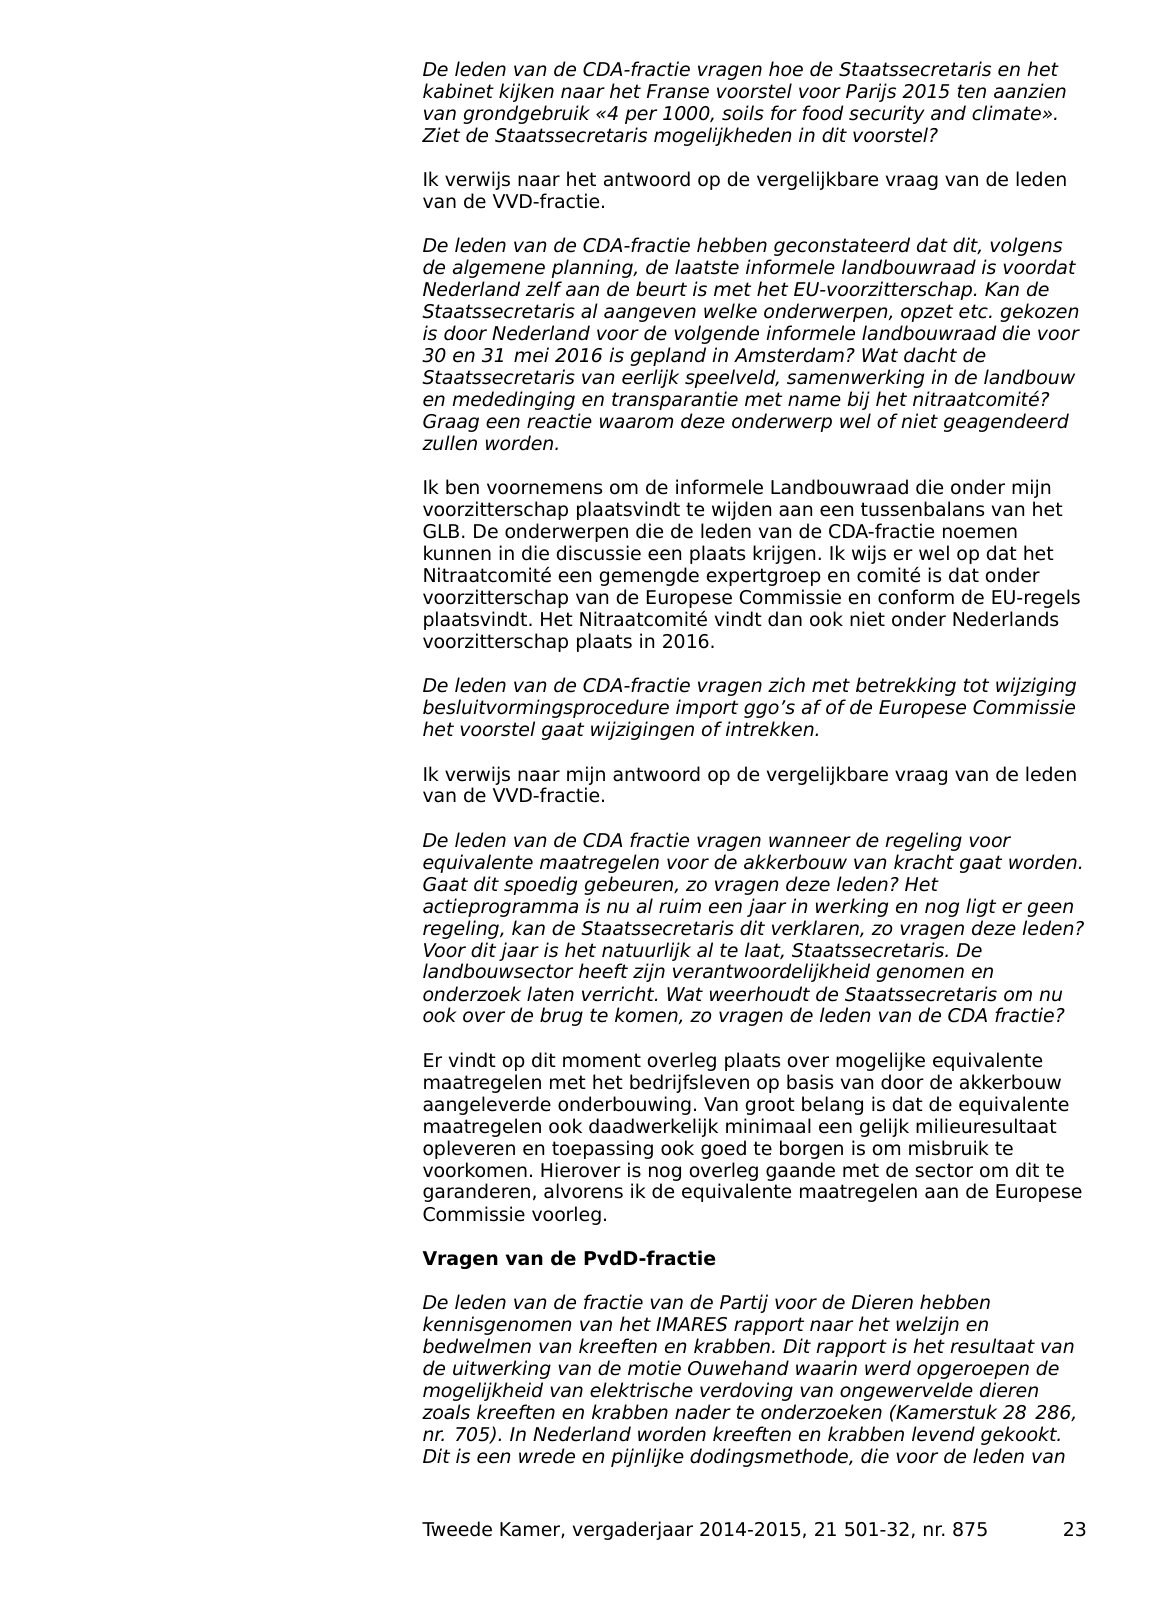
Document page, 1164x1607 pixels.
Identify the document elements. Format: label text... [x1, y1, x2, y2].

text Ik verwijs naar het antwoord op de vergelijkbare vraag van de leden van de VVD-fractie. [422, 169, 1087, 213]
text De leden van de fractie van de Partij voor de Dieren hebben kennisgenomen van het IMARES rapport naar het welzijn en bedwelmen van kreeften en krabben. Dit rapport is het resultaat van de uitwerking van de motie Ouwehand waarin werd opgeroepen de mogelijkheid van elektrische verdoving van ongewervelde dieren zoals kreeften en krabben nader te onderzoeken (Kamerstuk 28 286, nr. 705). In Nederland worden kreeften en krabben levend gekookt. Dit is een wrede en pijnlijke dodingsmethode, die voor de leden van [422, 1292, 1087, 1468]
text De leden van de CDA-fractie hebben geconstateerd dat dit, volgens de algemene planning, de laatste informele landbouwraad is voordat Nederland zelf aan de beurt is met het EU-voorzitterschap. Kan de Staatssecretaris al aangeven welke onderwerpen, opzet etc. gekozen is door Nederland voor de volgende informele landbouwraad die voor 30 en 31 mei 2016 is gepland in Amsterdam? Wat dacht de Staatssecretaris van eerlijk speelveld, samenwerking in de landbouw en mededinging en transparantie met name bij het nitraatcomité? Graag een reactie waarom deze onderwerp wel of niet geagendeerd zullen worden. [422, 235, 1087, 455]
text De leden van de CDA-fractie vragen zich met betrekking tot wijziging besluitvormingsprocedure import ggo’s af of de Europese Commissie het voorstel gaat wijzigingen of intrekken. [422, 675, 1087, 741]
text De leden van de CDA fractie vragen wanneer de regeling voor equivalente maatregelen voor de akkerbouw van kracht gaat worden. Gaat dit spoedig gebeuren, zo vragen deze leden? Het actieprogramma is nu al ruim een jaar in werking en nog ligt er geen regeling, kan de Staatssecretaris dit verklaren, zo vragen deze leden? Voor dit jaar is het natuurlijk al te laat, Staatssecretaris. De landbouwsector heeft zijn verantwoordelijkheid genomen en onderzoek laten verricht. Wat weerhoudt de Staatssecretaris om nu ook over de brug te komen, zo vragen de leden van de CDA fractie? [422, 829, 1087, 1027]
text Ik ben voornemens om de informele Landbouwraad die onder mijn voorzitterschap plaatsvindt te wijden aan een tussenbalans van het GLB. De onderwerpen die de leden van de CDA-fractie noemen kunnen in die discussie een plaats krijgen. Ik wijs er wel op dat het Nitraatcomité een gemengde expertgroep en comité is dat onder voorzitterschap van de Europese Commissie en conform de EU-regels plaatsvindt. Het Nitraatcomité vindt dan ook niet onder Nederlands voorzitterschap plaats in 2016. [422, 477, 1087, 653]
text De leden van de CDA-fractie vragen hoe de Staatssecretaris en het kabinet kijken naar het Franse voorstel voor Parijs 2015 ten aanzien van grondgebruik «4 per 1000, soils for food security and climate». Ziet de Staatssecretaris mogelijkheden in dit voorstel? [422, 59, 1087, 147]
text Er vindt op dit moment overleg plaats over mogelijke equivalente maatregelen met het bedrijfsleven op basis van door de akkerbouw aangeleverde onderbouwing. Van groot belang is dat de equivalente maatregelen ook daadwerkelijk minimaal een gelijk milieuresultaat opleveren en toepassing ook goed te borgen is om misbruik te voorkomen. Hierover is nog overleg gaande met de sector om dit te garanderen, alvorens ik de equivalente maatregelen aan de Europese Commissie voorleg. [422, 1049, 1087, 1225]
subtitle Vragen van de PvdD-fractie [422, 1248, 1087, 1269]
text Ik verwijs naar mijn antwoord op de vergelijkbare vraag van de leden van de VVD-fractie. [422, 763, 1087, 807]
